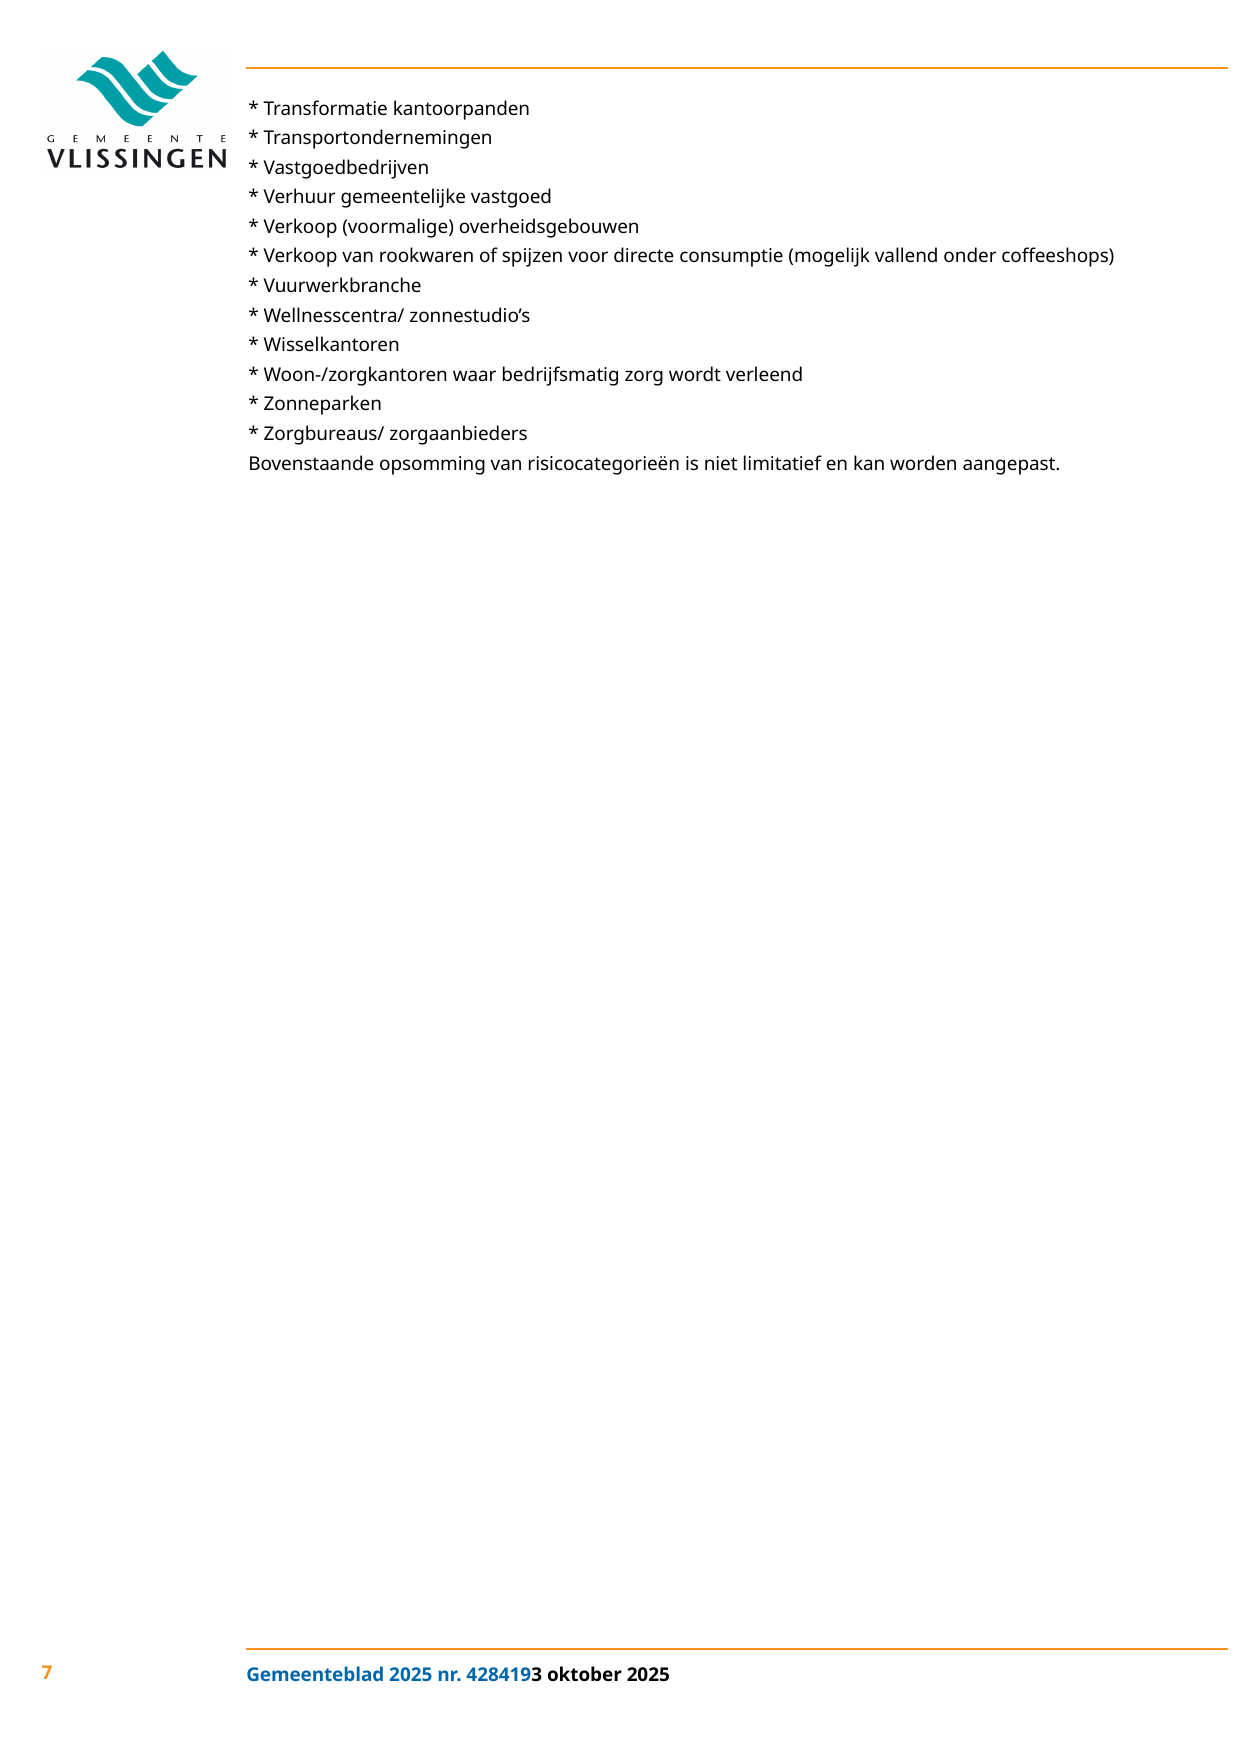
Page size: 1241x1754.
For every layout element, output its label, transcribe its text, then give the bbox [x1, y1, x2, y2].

text * Vastgoedbedrijven [248, 154, 1152, 180]
text * Woon-/zorgkantoren waar bedrijfsmatig zorg wordt verleend [248, 361, 1152, 387]
text * Verkoop van rookwaren of spijzen voor directe consumptie (mogelijk vallend onder coffeeshops) [248, 243, 1152, 268]
text * Transformatie kantoorpanden [248, 95, 1152, 121]
text * Zorgbureaus/ zorgaanbieders [248, 420, 1152, 446]
text * Transportondernemingen [248, 124, 1152, 150]
text * Zonneparken [248, 391, 1152, 416]
text * Wisselkantoren [248, 331, 1152, 357]
text Bovenstaande opsomming van risicocategorieën is niet limitatief en kan worden aangepast. [248, 450, 1152, 476]
text * Vuurwerkbranche [248, 272, 1152, 298]
text * Verkoop (voormalige) overheidsgebouwen [248, 213, 1152, 239]
text * Verhuur gemeentelijke vastgoed [248, 183, 1152, 209]
picture [41, 47, 231, 172]
text * Wellnesscentra/ zonnestudio’s [248, 302, 1152, 328]
